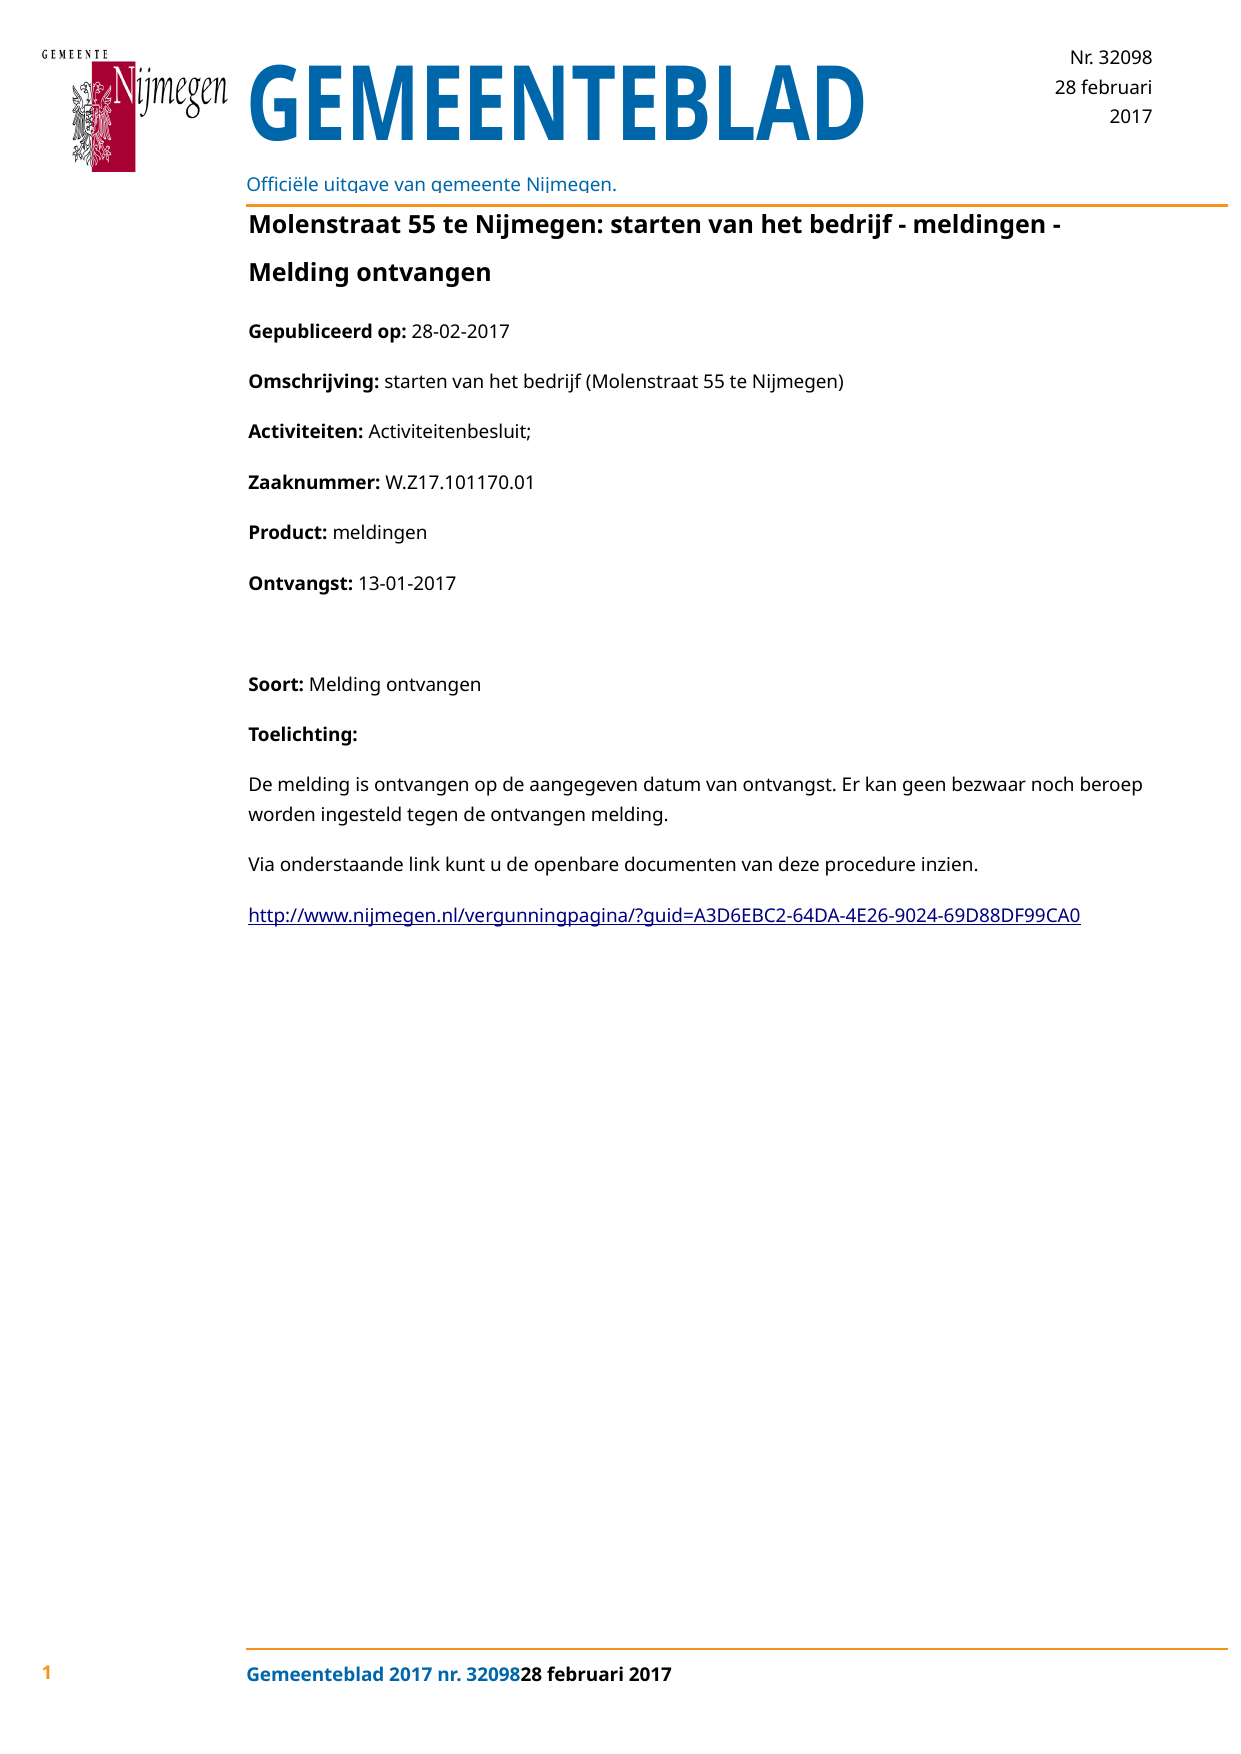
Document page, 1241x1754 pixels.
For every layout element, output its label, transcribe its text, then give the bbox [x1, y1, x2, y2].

text http://www.nijmegen.nl/vergunningpagina/?guid=A3D6EBC2-64DA-4E26-9024-69D88DF99CA0 [248, 902, 1152, 928]
text Ontvangst: 13-01-2017 [248, 570, 1152, 596]
text Soort: Melding ontvangen [248, 671, 1152, 697]
text Gepubliceerd op: 28-02-2017 [248, 318, 1152, 344]
text Omschrijving: starten van het bedrijf (Molenstraat 55 te Nijmegen) [248, 368, 1152, 394]
text Activiteiten: Activiteitenbesluit; [248, 419, 1152, 444]
text Product: meldingen [248, 519, 1152, 545]
text De melding is ontvangen op de aangegeven datum van ontvangst. Er kan geen bezwaar noch beroep worden ingesteld tegen de ontvangen melding. [248, 772, 1152, 827]
text Zaaknummer: W.Z17.101170.01 [248, 469, 1152, 495]
text Via onderstaande link kunt u de openbare documenten van deze procedure inzien. [248, 852, 1152, 877]
picture [41, 47, 231, 172]
text Toelichting: [248, 721, 1152, 747]
text Molenstraat 55 te Nijmegen: starten van het bedrijf - meldingen - Melding ontvangen [248, 207, 1152, 288]
